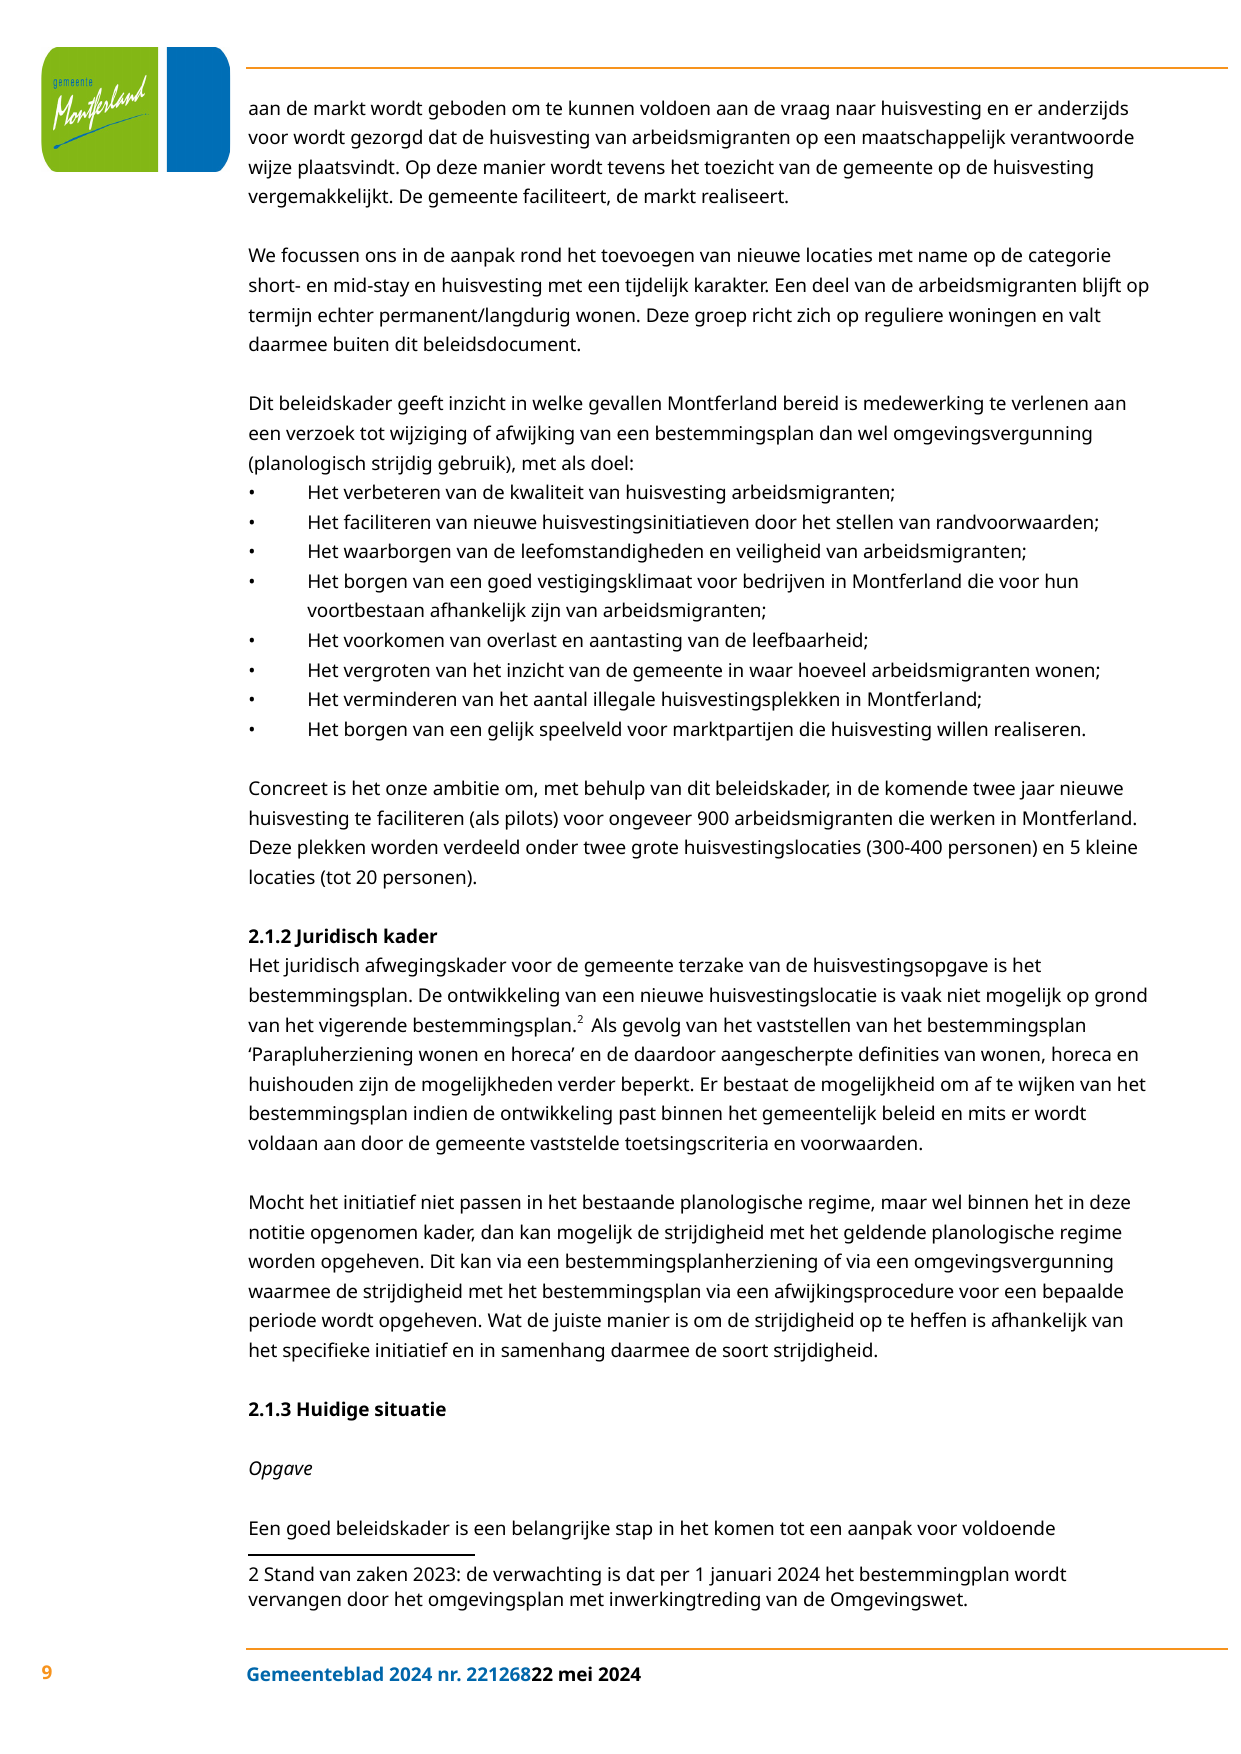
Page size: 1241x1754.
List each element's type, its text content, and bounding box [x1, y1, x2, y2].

text Opgave [248, 1456, 1152, 1481]
list Het verbeteren van de kwaliteit van huisvesting arbeidsmigranten; [248, 479, 1152, 505]
text 2.1.3 Huidige situatie [248, 1396, 1152, 1422]
list Het waarborgen van de leefomstandigheden en veiligheid van arbeidsmigranten; [248, 538, 1152, 564]
list Het borgen van een goed vestigingsklimaat voor bedrijven in Montferland die voor hun voortbestaan afhankelijk zijn van arbeidsmigranten; [248, 568, 1152, 623]
text We focussen ons in de aanpak rond het toevoegen van nieuwe locaties met name op de categorie short- en mid-stay en huisvesting met een tijdelijk karakter. Een deel van de arbeidsmigranten blijft op termijn echter permanent/langdurig wonen. Deze groep richt zich op reguliere woningen en valt daarmee buiten dit beleidsdocument. [248, 243, 1152, 357]
text Het juridisch afwegingskader voor de gemeente terzake van de huisvestingsopgave is het bestemmingsplan. De ontwikkeling van een nieuwe huisvestingslocatie is vaak niet mogelijk op grond van het vigerende bestemmingsplan. Als gevolg van het vaststellen van het bestemmingsplan ‘Parapluherziening wonen en horeca’ en de daardoor aangescherpte definities van wonen, horeca en huishouden zijn de mogelijkheden verder beperkt. Er bestaat de mogelijkheid om af te wijken van het bestemmingsplan indien de ontwikkeling past binnen het gemeentelijk beleid en mits er wordt voldaan aan door de gemeente vaststelde toetsingscriteria en voorwaarden. [248, 953, 1152, 1156]
list Het borgen van een gelijk speelveld voor marktpartijen die huisvesting willen realiseren. [248, 716, 1152, 742]
list Het verminderen van het aantal illegale huisvestingsplekken in Montferland; [248, 686, 1152, 712]
text Dit beleidskader geeft inzicht in welke gevallen Montferland bereid is medewerking te verlenen aan een verzoek tot wijziging of afwijking van een bestemmingsplan dan wel omgevingsvergunning (planologisch strijdig gebruik), met als doel: [248, 391, 1152, 476]
list Het vergroten van het inzicht van de gemeente in waar hoeveel arbeidsmigranten wonen; [248, 657, 1152, 683]
text Concreet is het onze ambitie om, met behulp van dit beleidskader, in de komende twee jaar nieuwe huisvesting te faciliteren (als pilots) voor ongeveer 900 arbeidsmigranten die werken in Montferland. Deze plekken worden verdeeld onder twee grote huisvestingslocaties (300-400 personen) en 5 kleine locaties (tot 20 personen). [248, 775, 1152, 890]
list Het faciliteren van nieuwe huisvestingsinitiatieven door het stellen van randvoorwaarden; [248, 509, 1152, 535]
picture [41, 47, 231, 172]
text 2.1.2 Juridisch kader [248, 923, 1152, 949]
text Mocht het initiatief niet passen in het bestaande planologische regime, maar wel binnen het in deze notitie opgenomen kader, dan kan mogelijk de strijdigheid met het geldende planologische regime worden opgeheven. Dit kan via een bestemmingsplanherziening of via een omgevingsvergunning waarmee de strijdigheid met het bestemmingsplan via een afwijkingsprocedure voor een bepaalde periode wordt opgeheven. Wat de juiste manier is om de strijdigheid op te heffen is afhankelijk van het specifieke initiatief en in samenhang daarmee de soort strijdigheid. [248, 1189, 1152, 1363]
list Het voorkomen van overlast en aantasting van de leefbaarheid; [248, 627, 1152, 653]
text Een goed beleidskader is een belangrijke stap in het komen tot een aanpak voor voldoende [248, 1515, 1152, 1541]
text aan de markt wordt geboden om te kunnen voldoen aan de vraag naar huisvesting en er anderzijds voor wordt gezorgd dat de huisvesting van arbeidsmigranten op een maatschappelijk verantwoorde wijze plaatsvindt. Op deze manier wordt tevens het toezicht van de gemeente op de huisvesting vergemakkelijkt. De gemeente faciliteert, de markt realiseert. [248, 95, 1152, 209]
text Stand van zaken 2023: de verwachting is dat per 1 januari 2024 het bestemmingplan wordt vervangen door het omgevingsplan met inwerkingtreding van de Omgevingswet. [248, 1561, 1152, 1612]
